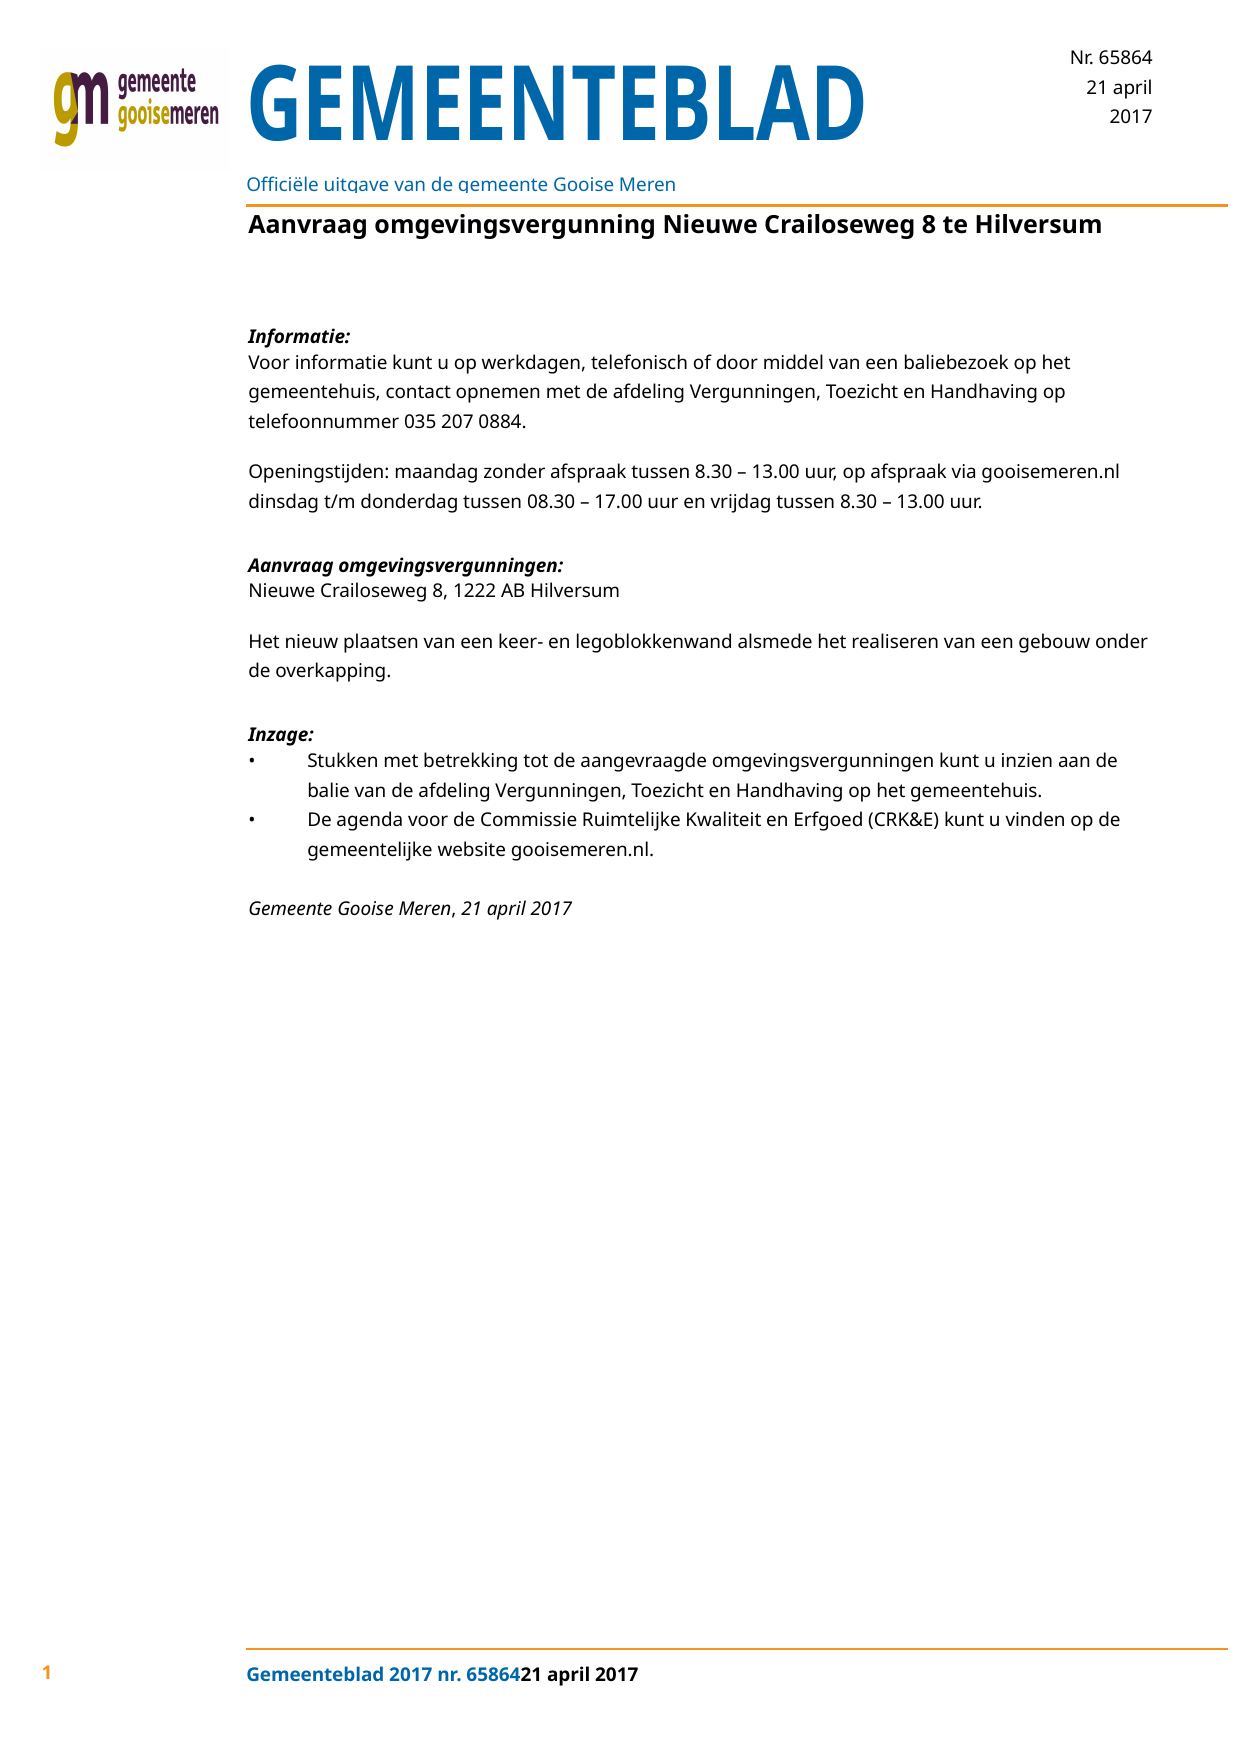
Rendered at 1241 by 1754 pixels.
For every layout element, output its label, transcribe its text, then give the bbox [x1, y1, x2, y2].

text Aanvraag omgevingsvergunningen: [248, 552, 1152, 578]
list Stukken met betrekking tot de aangevraagde omgevingsvergunningen kunt u inzien aan de balie van de afdeling Vergunningen, Toezicht en Handhaving op het gemeentehuis. [248, 747, 1152, 803]
text Nieuwe Crailoseweg 8, 1222 AB Hilversum [248, 578, 1152, 603]
text Openingstijden: maandag zonder afspraak tussen 8.30 – 13.00 uur, op afspraak via gooisemeren.nl dinsdag t/m donderdag tussen 08.30 – 17.00 uur en vrijdag tussen 8.30 – 13.00 uur. [248, 458, 1152, 514]
text Het nieuw plaatsen van een keer- en legoblokkenwand alsmede het realiseren van een gebouw onder de overkapping. [248, 628, 1152, 683]
text Inzage: [248, 722, 1152, 747]
text Informatie: [248, 323, 1152, 349]
text Voor informatie kunt u op werkdagen, telefonisch of door middel van een baliebezoek op het gemeentehuis, contact opnemen met de afdeling Vergunningen, Toezicht en Handhaving op telefoonnummer 035 207 0884. [248, 349, 1152, 434]
picture [41, 47, 231, 172]
text Aanvraag omgevingsvergunning Nieuwe Crailoseweg 8 te Hilversum [248, 207, 1152, 241]
text Gemeente Gooise Meren, 21 april 2017 [248, 895, 1152, 921]
list De agenda voor de Commissie Ruimtelijke Kwaliteit en Erfgoed (CRK&E) kunt u vinden op de gemeentelijke website gooisemeren.nl. [248, 807, 1152, 862]
